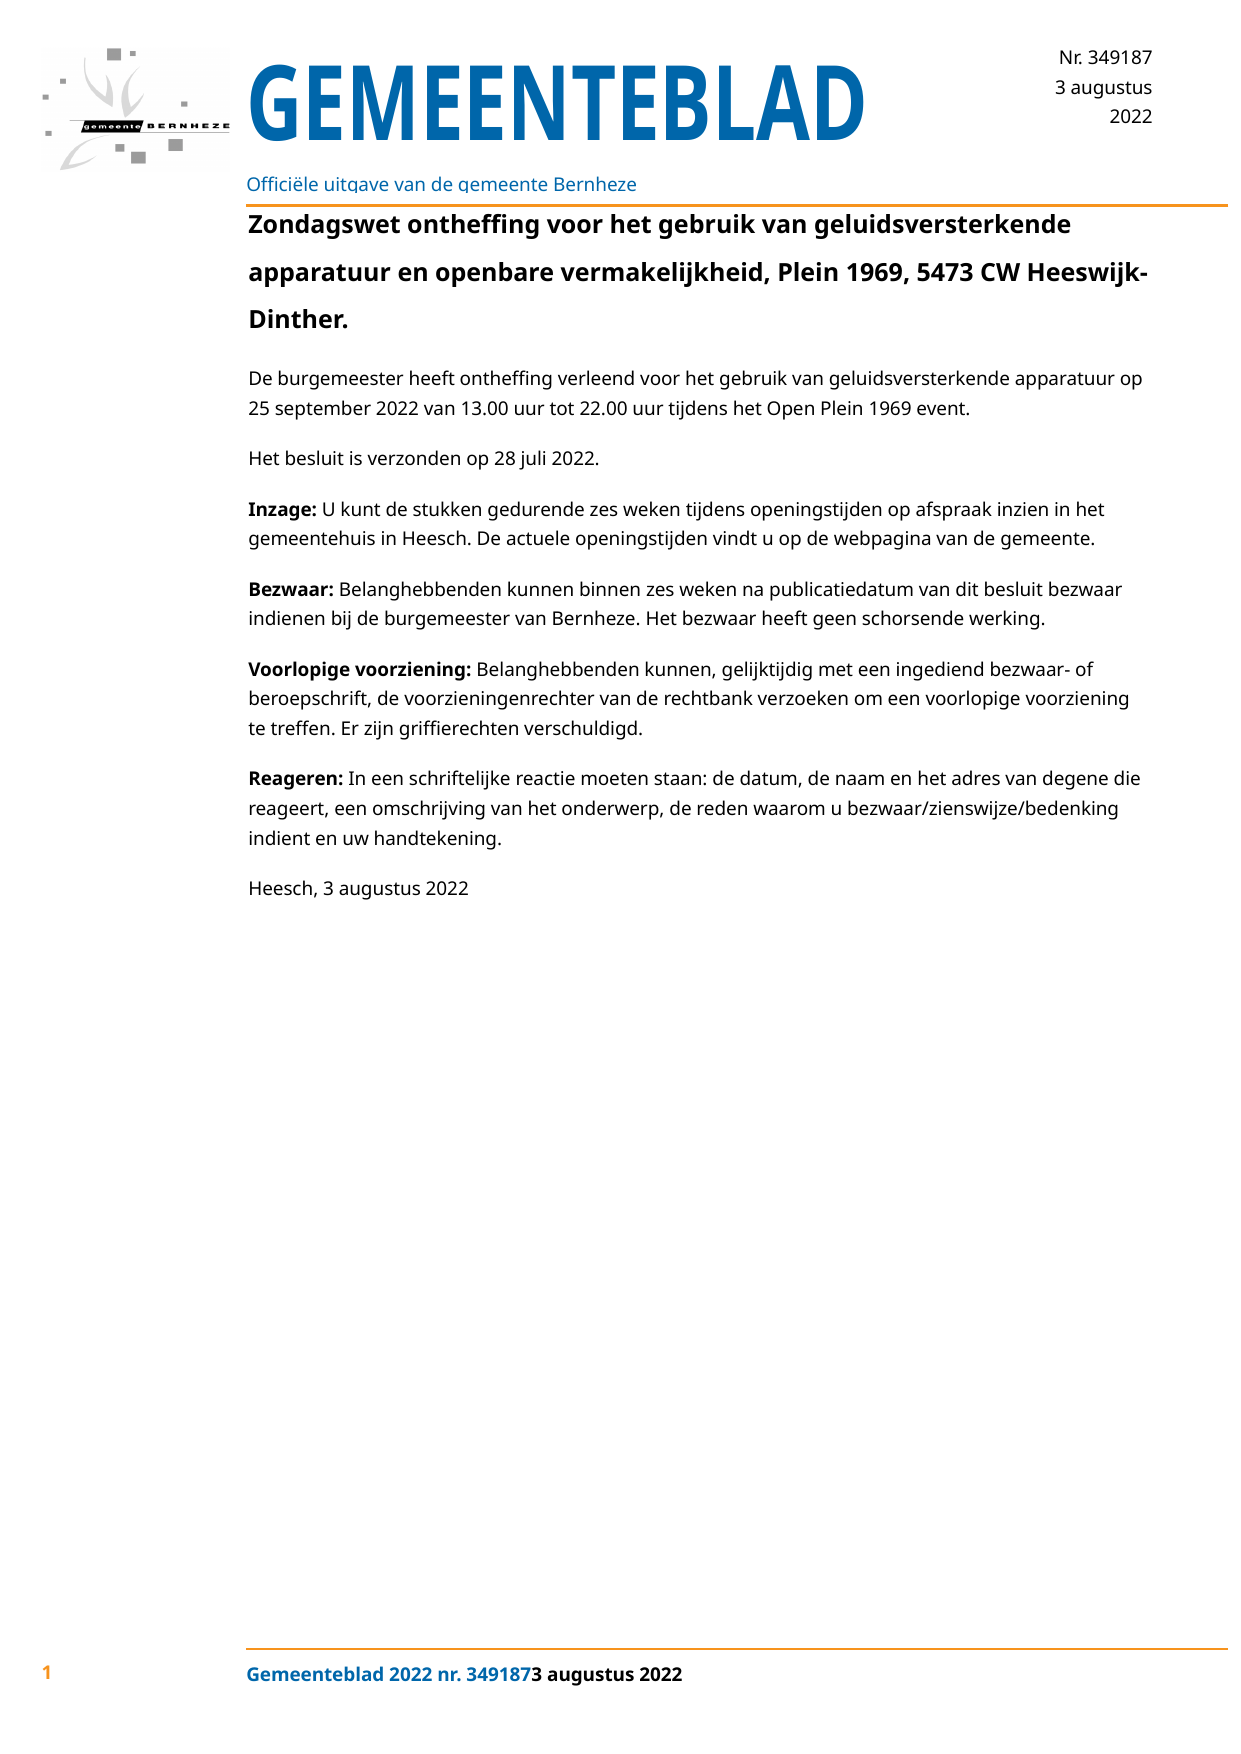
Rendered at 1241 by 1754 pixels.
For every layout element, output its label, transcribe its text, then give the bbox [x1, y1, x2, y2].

picture [41, 47, 231, 172]
text Het besluit is verzonden op 28 juli 2022. [248, 446, 1152, 471]
text De burgemeester heeft ontheffing verleend voor het gebruik van geluidsversterkende apparatuur op 25 september 2022 van 13.00 uur tot 22.00 uur tijdens het Open Plein 1969 event. [248, 366, 1152, 421]
text Voorlopige voorziening: Belanghebbenden kunnen, gelijktijdig met een ingediend bezwaar- of beroepschrift, de voorzieningenrechter van de rechtbank verzoeken om een voorlopige voorziening te treffen. Er zijn griffierechten verschuldigd. [248, 656, 1152, 741]
text Heesch, 3 augustus 2022 [248, 875, 1152, 901]
text Zondagswet ontheffing voor het gebruik van geluidsversterkende apparatuur en openbare vermakelijkheid, Plein 1969, 5473 CW Heeswijk-Dinther. [248, 207, 1152, 336]
text Reageren: In een schriftelijke reactie moeten staan: de datum, de naam en het adres van degene die reageert, een omschrijving van het onderwerp, de reden waarom u bezwaar/zienswijze/bedenking indient en uw handtekening. [248, 766, 1152, 850]
text Bezwaar: Belanghebbenden kunnen binnen zes weken na publicatiedatum van dit besluit bezwaar indienen bij de burgemeester van Bernheze. Het bezwaar heeft geen schorsende werking. [248, 576, 1152, 631]
text Inzage: U kunt de stukken gedurende zes weken tijdens openingstijden op afspraak inzien in het gemeentehuis in Heesch. De actuele openingstijden vindt u op de webpagina van de gemeente. [248, 496, 1152, 551]
